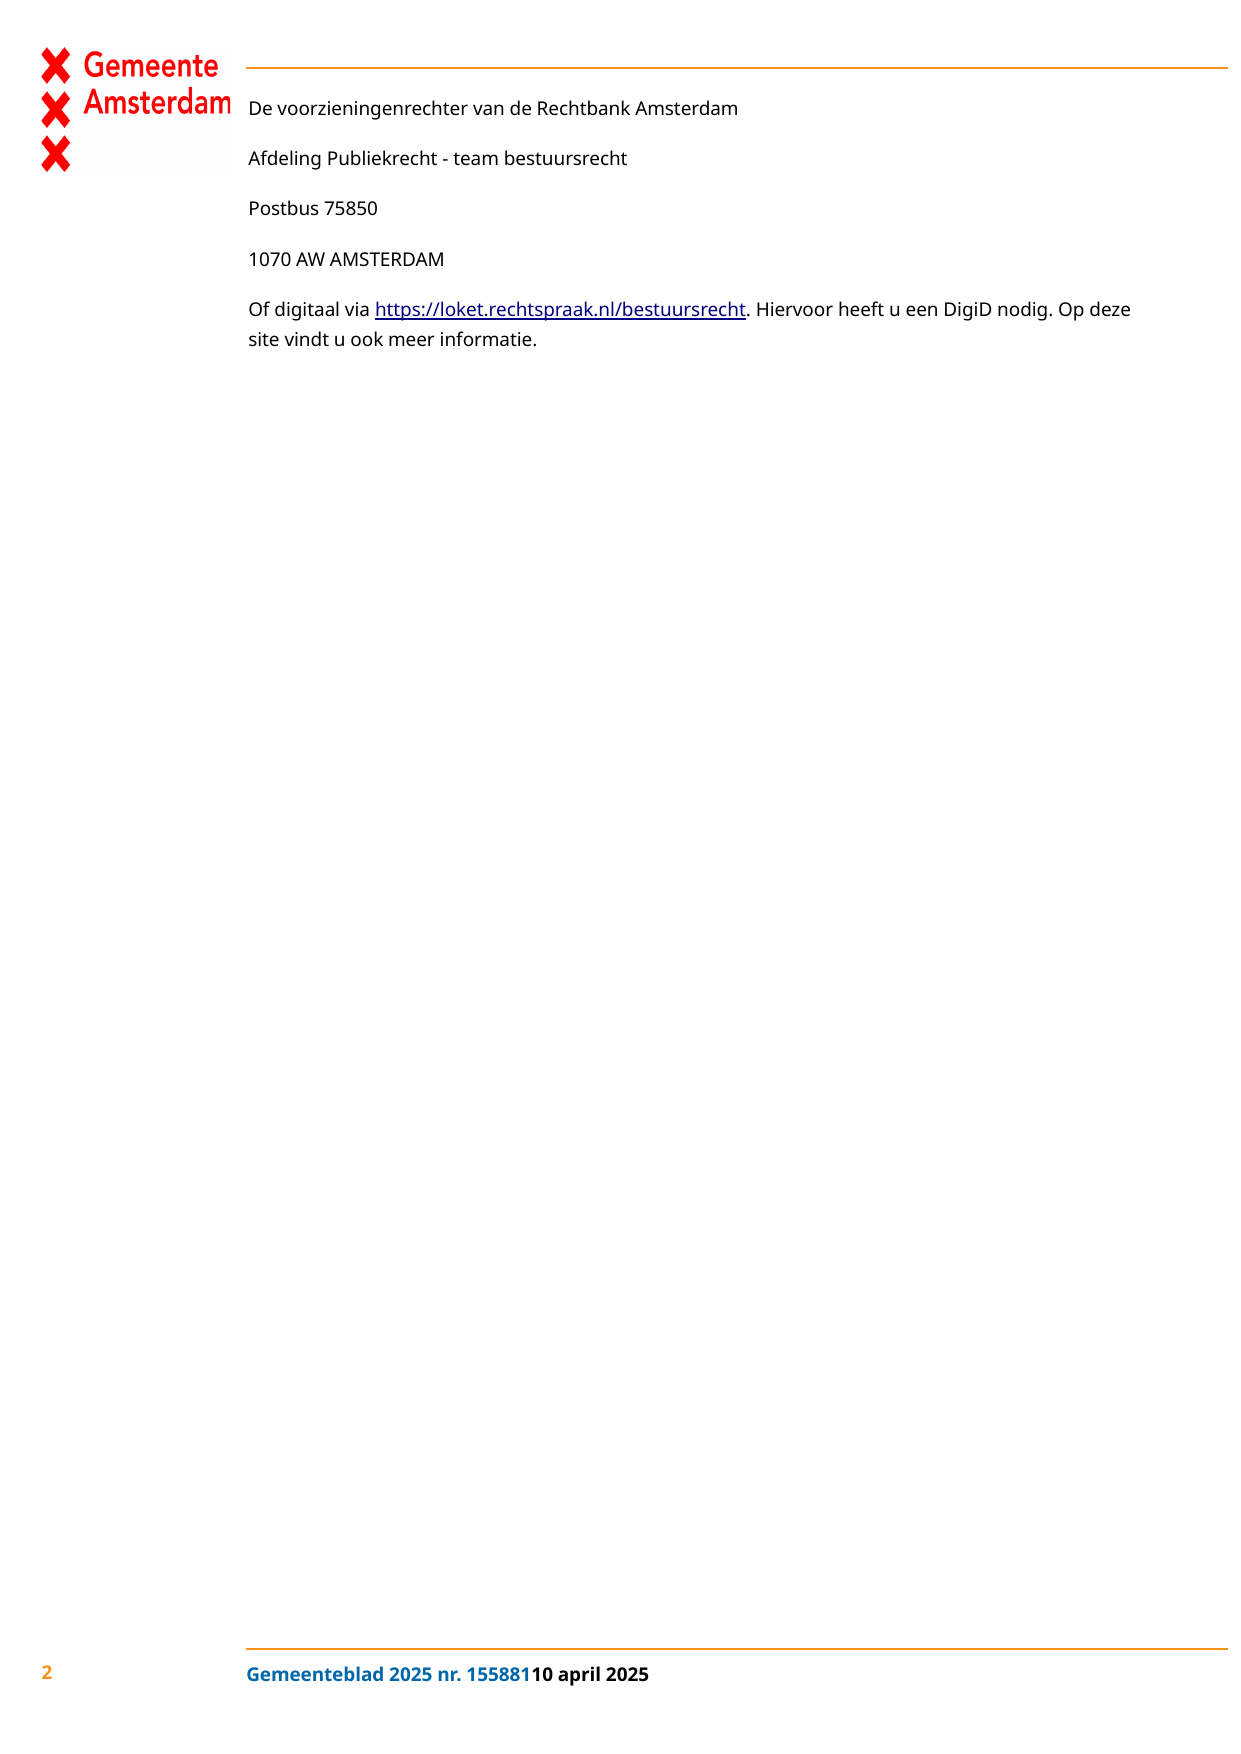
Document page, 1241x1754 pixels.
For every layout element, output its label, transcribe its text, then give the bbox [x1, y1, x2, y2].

text 1070 AW AMSTERDAM [248, 246, 1152, 272]
text Postbus 75850 [248, 196, 1152, 221]
picture [41, 47, 231, 172]
text Afdeling Publiekrecht - team bestuursrecht [248, 145, 1152, 171]
text Of digitaal via https://loket.rechtspraak.nl/bestuursrecht. Hiervoor heeft u een DigiD nodig. Op deze site vindt u ook meer informatie. [248, 296, 1152, 352]
text De voorzieningenrechter van de Rechtbank Amsterdam [248, 95, 1152, 121]
